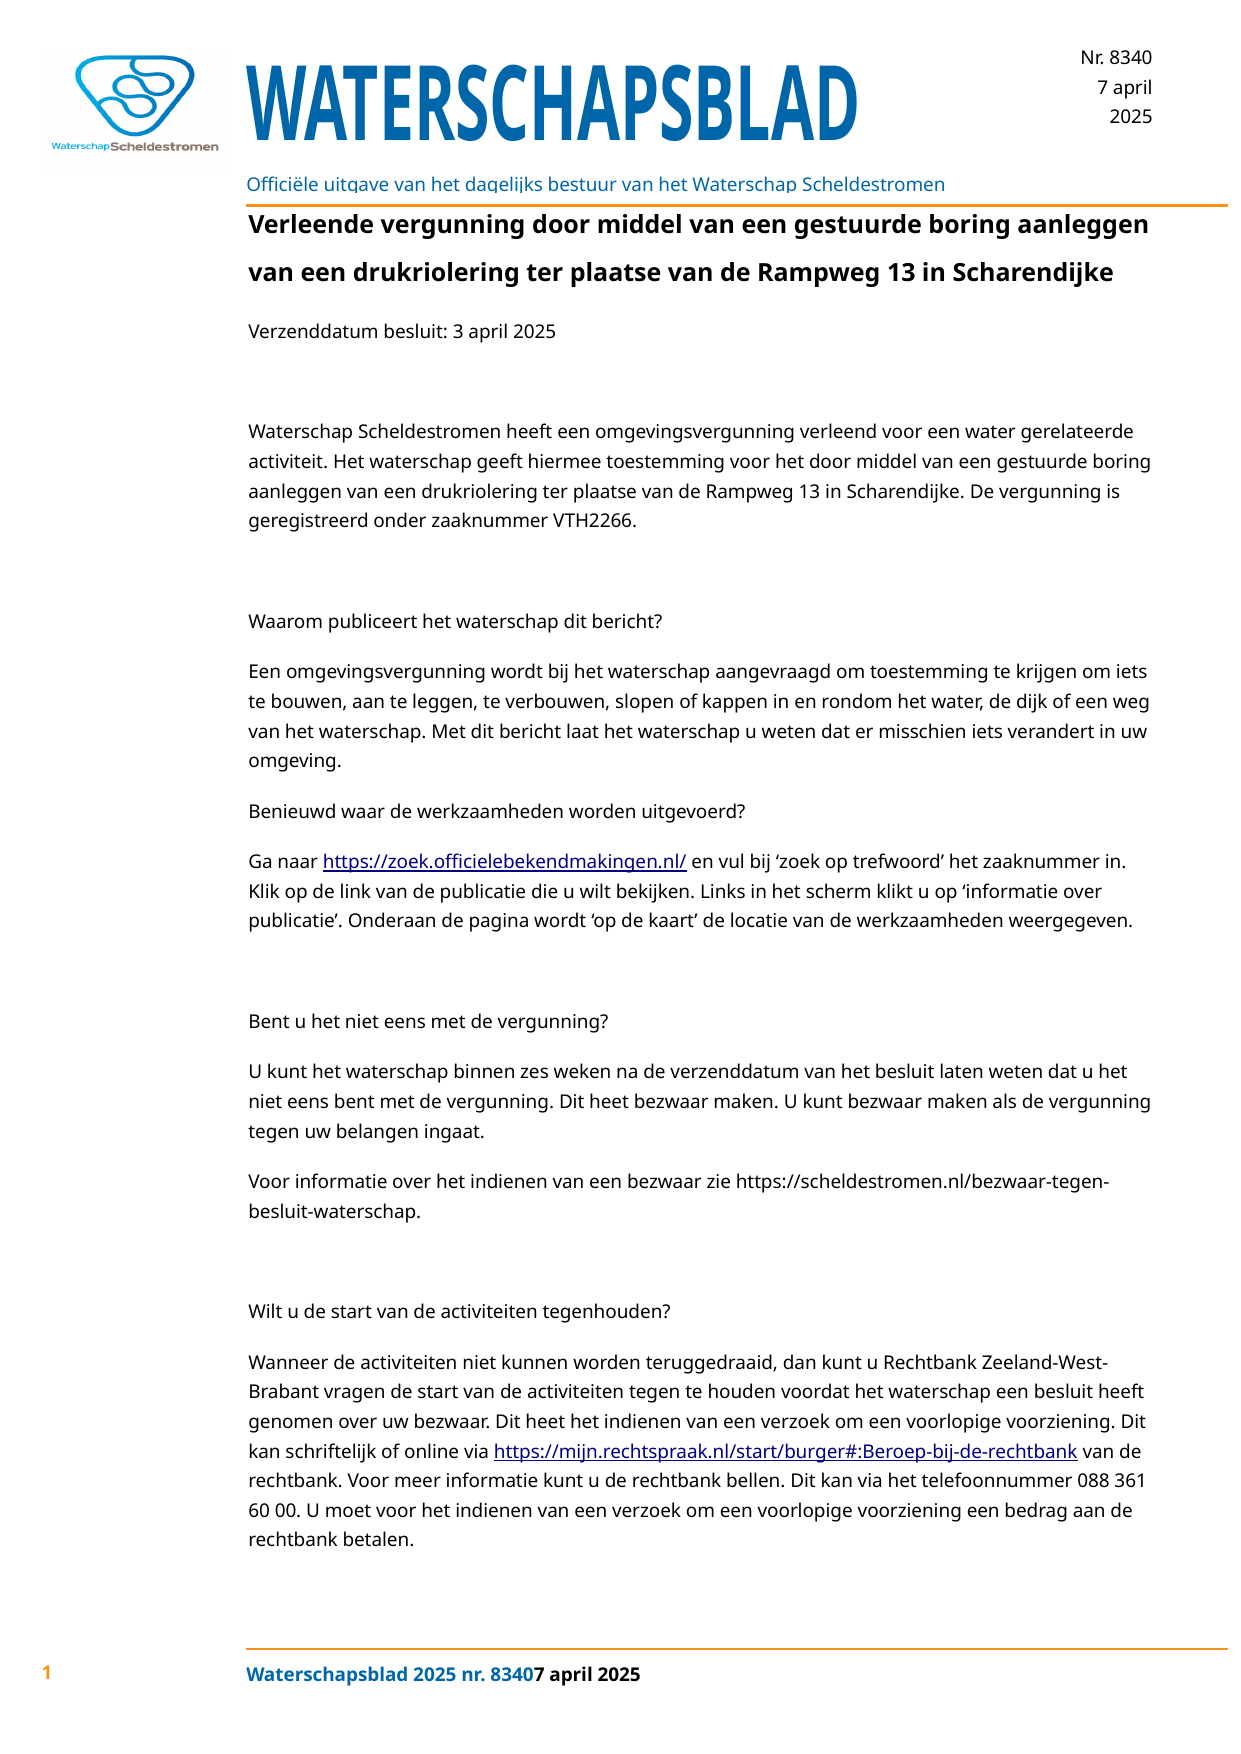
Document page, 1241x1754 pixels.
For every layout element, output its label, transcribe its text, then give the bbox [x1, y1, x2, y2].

picture [41, 47, 231, 172]
text Voor informatie over het indienen van een bezwaar zie https://scheldestromen.nl/bezwaar-tegen-besluit-waterschap. [248, 1168, 1152, 1224]
text Verzenddatum besluit: 3 april 2025 [248, 318, 1152, 344]
text Bent u het niet eens met de vergunning? [248, 1008, 1152, 1034]
text U kunt het waterschap binnen zes weken na de verzenddatum van het besluit laten weten dat u het niet eens bent met de vergunning. Dit heet bezwaar maken. U kunt bezwaar maken als de vergunning tegen uw belangen ingaat. [248, 1059, 1152, 1144]
text Verleende vergunning door middel van een gestuurde boring aanleggen van een drukriolering ter plaatse van de Rampweg 13 in Scharendijke [248, 207, 1152, 288]
text Wanneer de activiteiten niet kunnen worden teruggedraaid, dan kunt u Rechtbank Zeeland-West-Brabant vragen de start van de activiteiten tegen te houden voordat het waterschap een besluit heeft genomen over uw bezwaar. Dit heet het indienen van een verzoek om een voorlopige voorziening. Dit kan schriftelijk of online via https://mijn.rechtspraak.nl/start/burger#:Beroep-bij-de-rechtbank van de rechtbank. Voor meer informatie kunt u de rechtbank bellen. Dit kan via het telefoonnummer 088 361 60 00. U moet voor het indienen van een verzoek om een voorlopige voorziening een bedrag aan de rechtbank betalen. [248, 1349, 1152, 1552]
text Benieuwd waar de werkzaamheden worden uitgevoerd? [248, 798, 1152, 824]
text Ga naar https://zoek.officielebekendmakingen.nl/ en vul bij ‘zoek op trefwoord’ het zaaknummer in. Klik op de link van de publicatie die u wilt bekijken. Links in het scherm klikt u op ‘informatie over publicatie’. Onderaan de pagina wordt ‘op de kaart’ de locatie van de werkzaamheden weergegeven. [248, 848, 1152, 933]
text Wilt u de start van de activiteiten tegenhouden? [248, 1299, 1152, 1324]
text Een omgevingsvergunning wordt bij het waterschap aangevraagd om toestemming te krijgen om iets te bouwen, aan te leggen, te verbouwen, slopen of kappen in en rondom het water, de dijk of een weg van het waterschap. Met dit bericht laat het waterschap u weten dat er misschien iets verandert in uw omgeving. [248, 659, 1152, 773]
text Waterschap Scheldestromen heeft een omgevingsvergunning verleend voor een water gerelateerde activiteit. Het waterschap geeft hiermee toestemming voor het door middel van een gestuurde boring aanleggen van een drukriolering ter plaatse van de Rampweg 13 in Scharendijke. De vergunning is geregistreerd onder zaaknummer VTH2266. [248, 419, 1152, 533]
text Waarom publiceert het waterschap dit bericht? [248, 608, 1152, 634]
